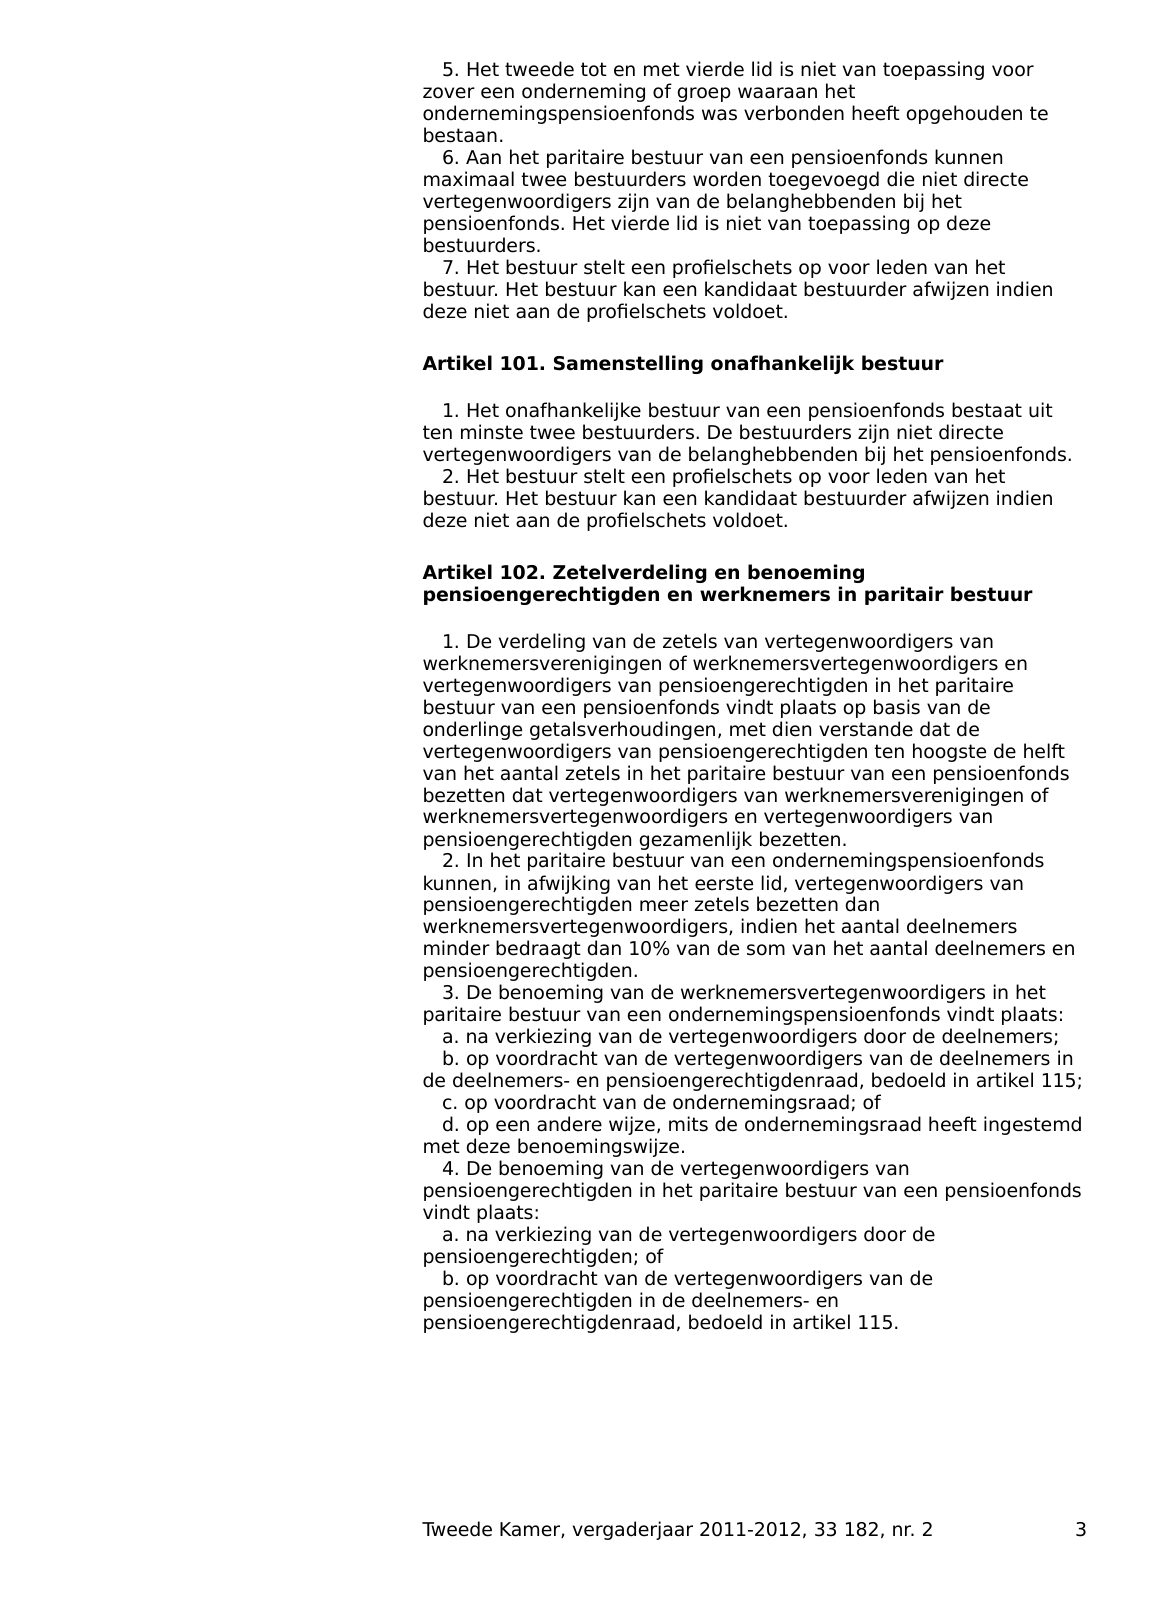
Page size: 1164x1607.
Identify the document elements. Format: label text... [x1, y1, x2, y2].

text 5. Het tweede tot en met vierde lid is niet van toepassing voor zover een onderneming of groep waaraan het ondernemingspensioenfonds was verbonden heeft opgehouden te bestaan. [422, 59, 1087, 147]
text 7. Het bestuur stelt een profielschets op voor leden van het bestuur. Het bestuur kan een kandidaat bestuurder afwijzen indien deze niet aan de profielschets voldoet. [422, 257, 1087, 323]
text 1. De verdeling van de zetels van vertegenwoordigers van werknemersverenigingen of werknemersvertegenwoordigers en vertegenwoordigers van pensioengerechtigden in het paritaire bestuur van een pensioenfonds vindt plaats op basis van de onderlinge getalsverhoudingen, met dien verstande dat de vertegenwoordigers van pensioengerechtigden ten hoogste de helft van het aantal zetels in het paritaire bestuur van een pensioenfonds bezetten dat vertegenwoordigers van werknemersverenigingen of werknemersvertegenwoordigers en vertegenwoordigers van pensioengerechtigden gezamenlijk bezetten. [422, 631, 1087, 850]
text b. op voordracht van de vertegenwoordigers van de deelnemers in de deelnemers- en pensioengerechtigdenraad, bedoeld in artikel 115; [422, 1048, 1087, 1092]
text 2. In het paritaire bestuur van een ondernemingspensioenfonds kunnen, in afwijking van het eerste lid, vertegenwoordigers van pensioengerechtigden meer zetels bezetten dan werknemersvertegenwoordigers, indien het aantal deelnemers minder bedraagt dan 10% van de som van het aantal deelnemers en pensioengerechtigden. [422, 850, 1087, 982]
text c. op voordracht van de ondernemingsraad; of [422, 1092, 1087, 1114]
text 6. Aan het paritaire bestuur van een pensioenfonds kunnen maximaal twee bestuurders worden toegevoegd die niet directe vertegenwoordigers zijn van de belanghebbenden bij het pensioenfonds. Het vierde lid is niet van toepassing op deze bestuurders. [422, 147, 1087, 257]
subtitle Artikel 102. Zetelverdeling en benoeming pensioengerechtigden en werknemers in paritair bestuur [422, 562, 1087, 606]
text 3. De benoeming van de werknemersvertegenwoordigers in het paritaire bestuur van een ondernemingspensioenfonds vindt plaats: [422, 982, 1087, 1026]
text 4. De benoeming van de vertegenwoordigers van pensioengerechtigden in het paritaire bestuur van een pensioenfonds vindt plaats: [422, 1158, 1087, 1224]
text 2. Het bestuur stelt een profielschets op voor leden van het bestuur. Het bestuur kan een kandidaat bestuurder afwijzen indien deze niet aan de profielschets voldoet. [422, 466, 1087, 532]
text 1. Het onafhankelijke bestuur van een pensioenfonds bestaat uit ten minste twee bestuurders. De bestuurders zijn niet directe vertegenwoordigers van de belanghebbenden bij het pensioenfonds. [422, 400, 1087, 466]
subtitle Artikel 101. Samenstelling onafhankelijk bestuur [422, 353, 1087, 375]
text d. op een andere wijze, mits de ondernemingsraad heeft ingestemd met deze benoemingswijze. [422, 1114, 1087, 1158]
text b. op voordracht van de vertegenwoordigers van de pensioengerechtigden in de deelnemers- en pensioengerechtigdenraad, bedoeld in artikel 115. [422, 1268, 1087, 1334]
text a. na verkiezing van de vertegenwoordigers door de deelnemers; [422, 1026, 1087, 1048]
text a. na verkiezing van de vertegenwoordigers door de pensioengerechtigden; of [422, 1224, 1087, 1268]
